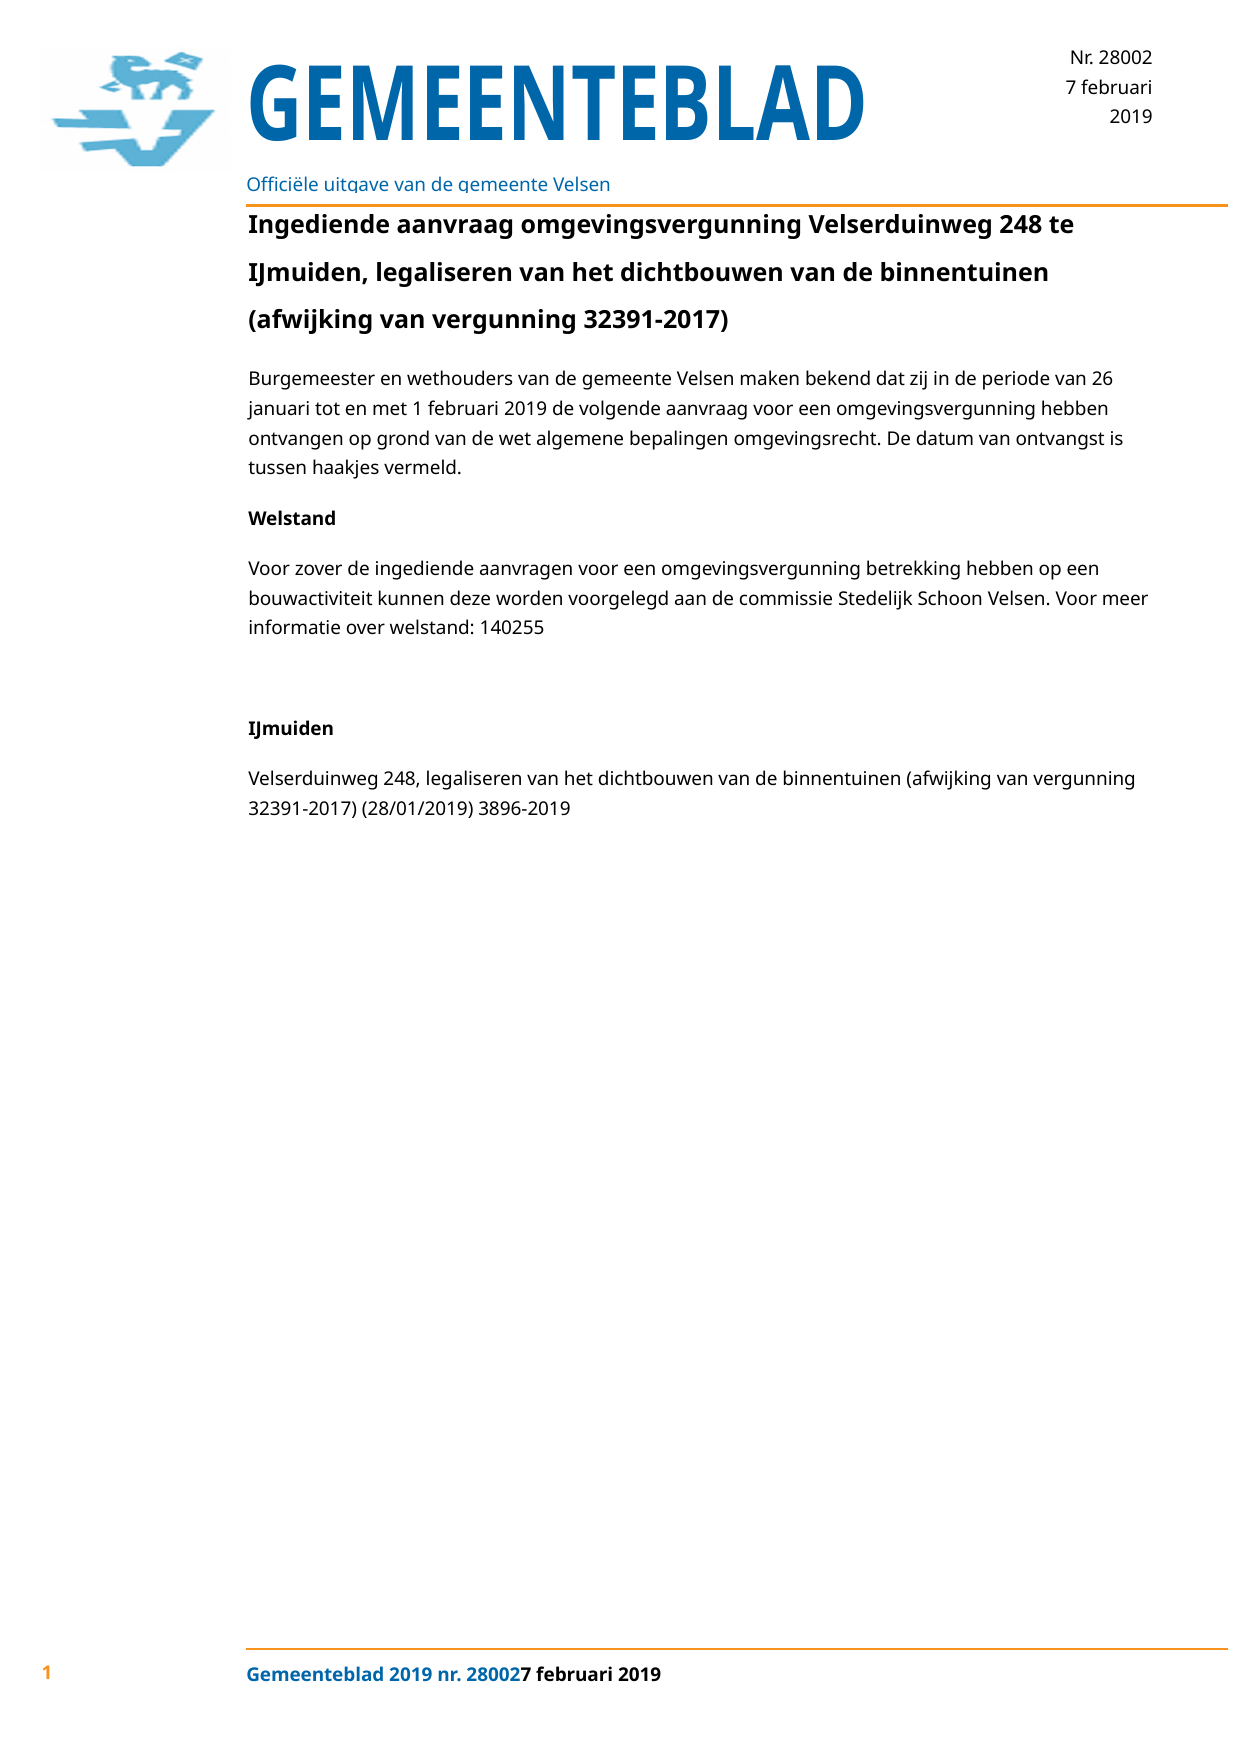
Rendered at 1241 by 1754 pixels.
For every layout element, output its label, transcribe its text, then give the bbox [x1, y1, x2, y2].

text Velserduinweg 248, legaliseren van het dichtbouwen van de binnentuinen (afwijking van vergunning 32391-2017) (28/01/2019) 3896-2019 [248, 766, 1152, 821]
text IJmuiden [248, 715, 1152, 741]
text Ingediende aanvraag omgevingsvergunning Velserduinweg 248 te IJmuiden, legaliseren van het dichtbouwen van de binnentuinen (afwijking van vergunning 32391-2017) [248, 207, 1152, 336]
picture [41, 47, 231, 172]
text Burgemeester en wethouders van de gemeente Velsen maken bekend dat zij in de periode van 26 januari tot en met 1 februari 2019 de volgende aanvraag voor een omgevingsvergunning hebben ontvangen op grond van de wet algemene bepalingen omgevingsrecht. De datum van ontvangst is tussen haakjes vermeld. [248, 366, 1152, 480]
text Voor zover de ingediende aanvragen voor een omgevingsvergunning betrekking hebben op een bouwactiviteit kunnen deze worden voorgelegd aan de commissie Stedelijk Schoon Velsen. Voor meer informatie over welstand: 140255 [248, 555, 1152, 640]
text Welstand [248, 505, 1152, 530]
